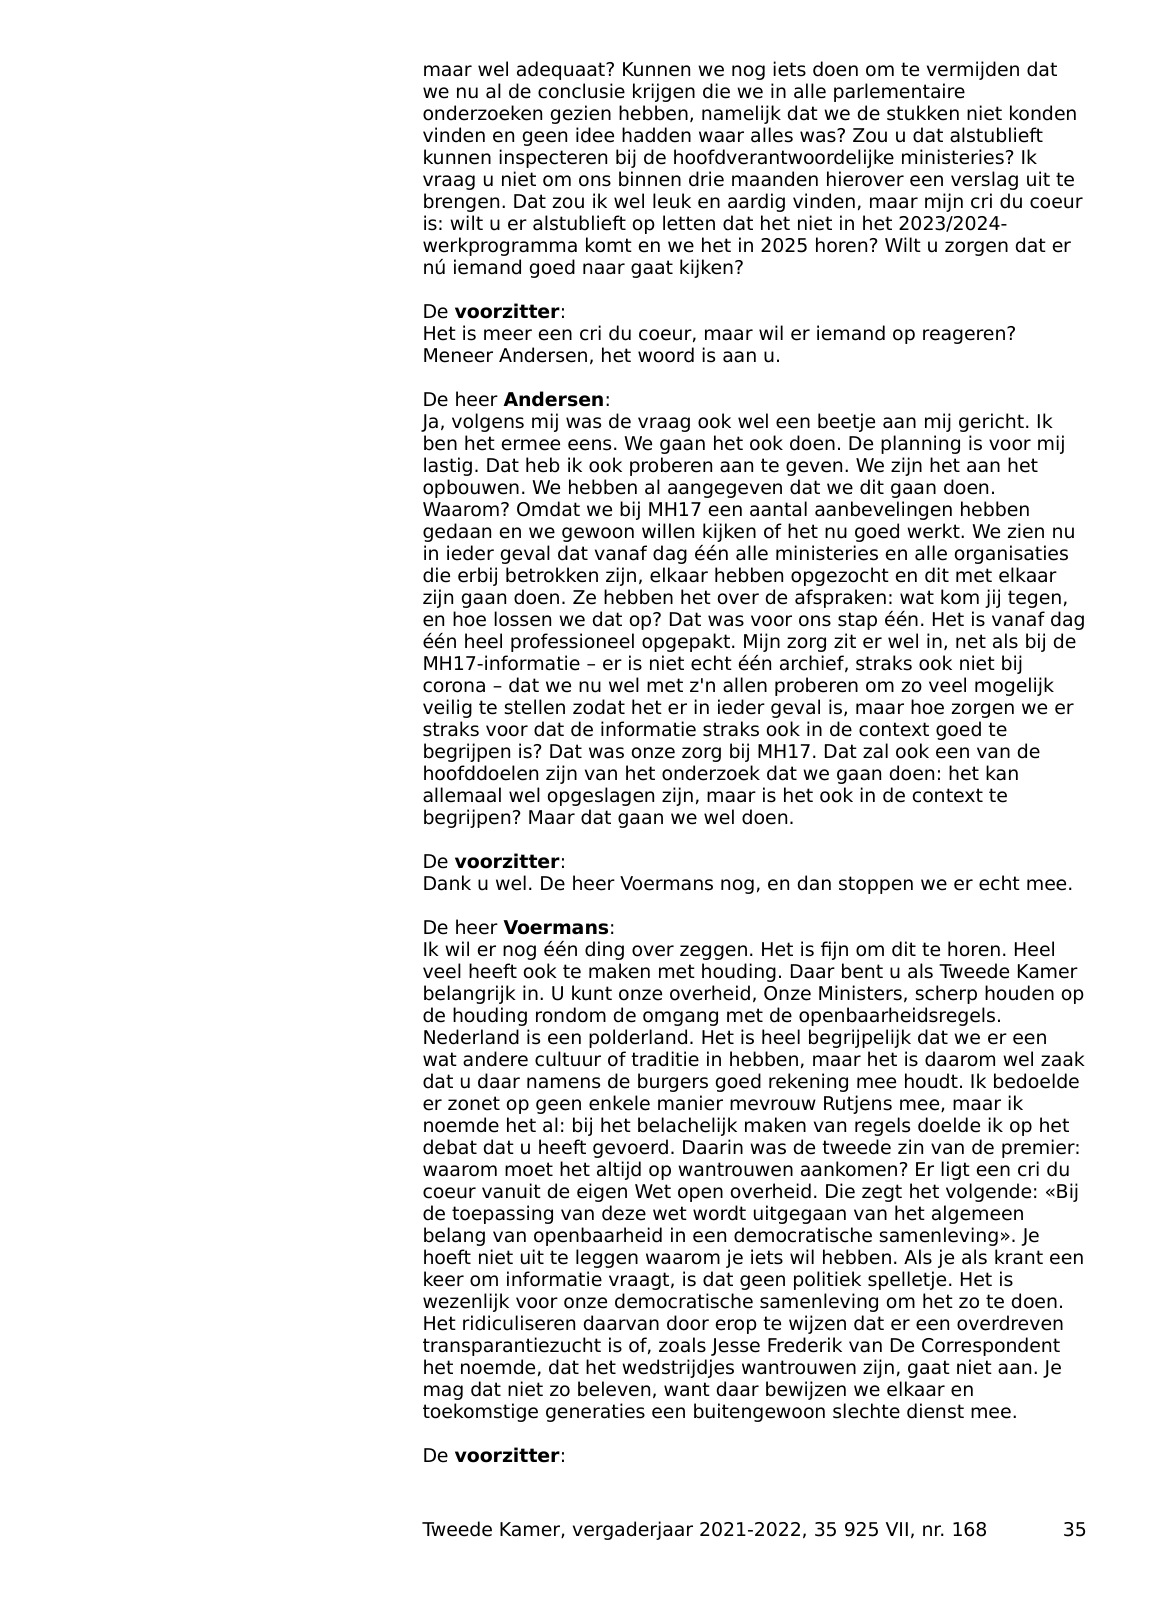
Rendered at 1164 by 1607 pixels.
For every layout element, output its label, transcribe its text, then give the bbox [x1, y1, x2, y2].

text Ja, volgens mij was de vraag ook wel een beetje aan mij gericht. Ik ben het ermee eens. We gaan het ook doen. De planning is voor mij lastig. Dat heb ik ook proberen aan te geven. We zijn het aan het opbouwen. We hebben al aangegeven dat we dit gaan doen. Waarom? Omdat we bij MH17 een aantal aanbevelingen hebben gedaan en we gewoon willen kijken of het nu goed werkt. We zien nu in ieder geval dat vanaf dag één alle ministeries en alle organisaties die erbij betrokken zijn, elkaar hebben opgezocht en dit met elkaar zijn gaan doen. Ze hebben het over de afspraken: wat kom jij tegen, en hoe lossen we dat op? Dat was voor ons stap één. Het is vanaf dag één heel professioneel opgepakt. Mijn zorg zit er wel in, net als bij de MH17-informatie – er is niet echt één archief, straks ook niet bij corona – dat we nu wel met z'n allen proberen om zo veel mogelijk veilig te stellen zodat het er in ieder geval is, maar hoe zorgen we er straks voor dat de informatie straks ook in de context goed te begrijpen is? Dat was onze zorg bij MH17. Dat zal ook een van de hoofddoelen zijn van het onderzoek dat we gaan doen: het kan allemaal wel opgeslagen zijn, maar is het ook in de context te begrijpen? Maar dat gaan we wel doen. [422, 411, 1087, 829]
text De heer Voermans: [422, 917, 1087, 939]
text Het is meer een cri du coeur, maar wil er iemand op reageren? Meneer Andersen, het woord is aan u. [422, 323, 1087, 367]
text De voorzitter: [422, 851, 1087, 873]
text Ik wil er nog één ding over zeggen. Het is fijn om dit te horen. Heel veel heeft ook te maken met houding. Daar bent u als Tweede Kamer belangrijk in. U kunt onze overheid, Onze Ministers, scherp houden op de houding rondom de omgang met de openbaarheidsregels. Nederland is een polderland. Het is heel begrijpelijk dat we er een wat andere cultuur of traditie in hebben, maar het is daarom wel zaak dat u daar namens de burgers goed rekening mee houdt. Ik bedoelde er zonet op geen enkele manier mevrouw Rutjens mee, maar ik noemde het al: bij het belachelijk maken van regels doelde ik op het debat dat u heeft gevoerd. Daarin was de tweede zin van de premier: waarom moet het altijd op wantrouwen aankomen? Er ligt een cri du coeur vanuit de eigen Wet open overheid. Die zegt het volgende: «Bij de toepassing van deze wet wordt uitgegaan van het algemeen belang van openbaarheid in een democratische samenleving». Je hoeft niet uit te leggen waarom je iets wil hebben. Als je als krant een keer om informatie vraagt, is dat geen politiek spelletje. Het is wezenlijk voor onze democratische samenleving om het zo te doen. Het ridiculiseren daarvan door erop te wijzen dat er een overdreven transparantiezucht is of, zoals Jesse Frederik van De Correspondent het noemde, dat het wedstrijdjes wantrouwen zijn, gaat niet aan. Je mag dat niet zo beleven, want daar bewijzen we elkaar en toekomstige generaties een buitengewoon slechte dienst mee. [422, 939, 1087, 1423]
text Dank u wel. De heer Voermans nog, en dan stoppen we er echt mee. [422, 873, 1087, 895]
text De voorzitter: [422, 1445, 1087, 1467]
text De voorzitter: [422, 301, 1087, 323]
text maar wel adequaat? Kunnen we nog iets doen om te vermijden dat we nu al de conclusie krijgen die we in alle parlementaire onderzoeken gezien hebben, namelijk dat we de stukken niet konden vinden en geen idee hadden waar alles was? Zou u dat alstublieft kunnen inspecteren bij de hoofdverantwoordelijke ministeries? Ik vraag u niet om ons binnen drie maanden hierover een verslag uit te brengen. Dat zou ik wel leuk en aardig vinden, maar mijn cri du coeur is: wilt u er alstublieft op letten dat het niet in het 2023/2024-werkprogramma komt en we het in 2025 horen? Wilt u zorgen dat er nú iemand goed naar gaat kijken? [422, 59, 1087, 279]
text De heer Andersen: [422, 389, 1087, 411]
